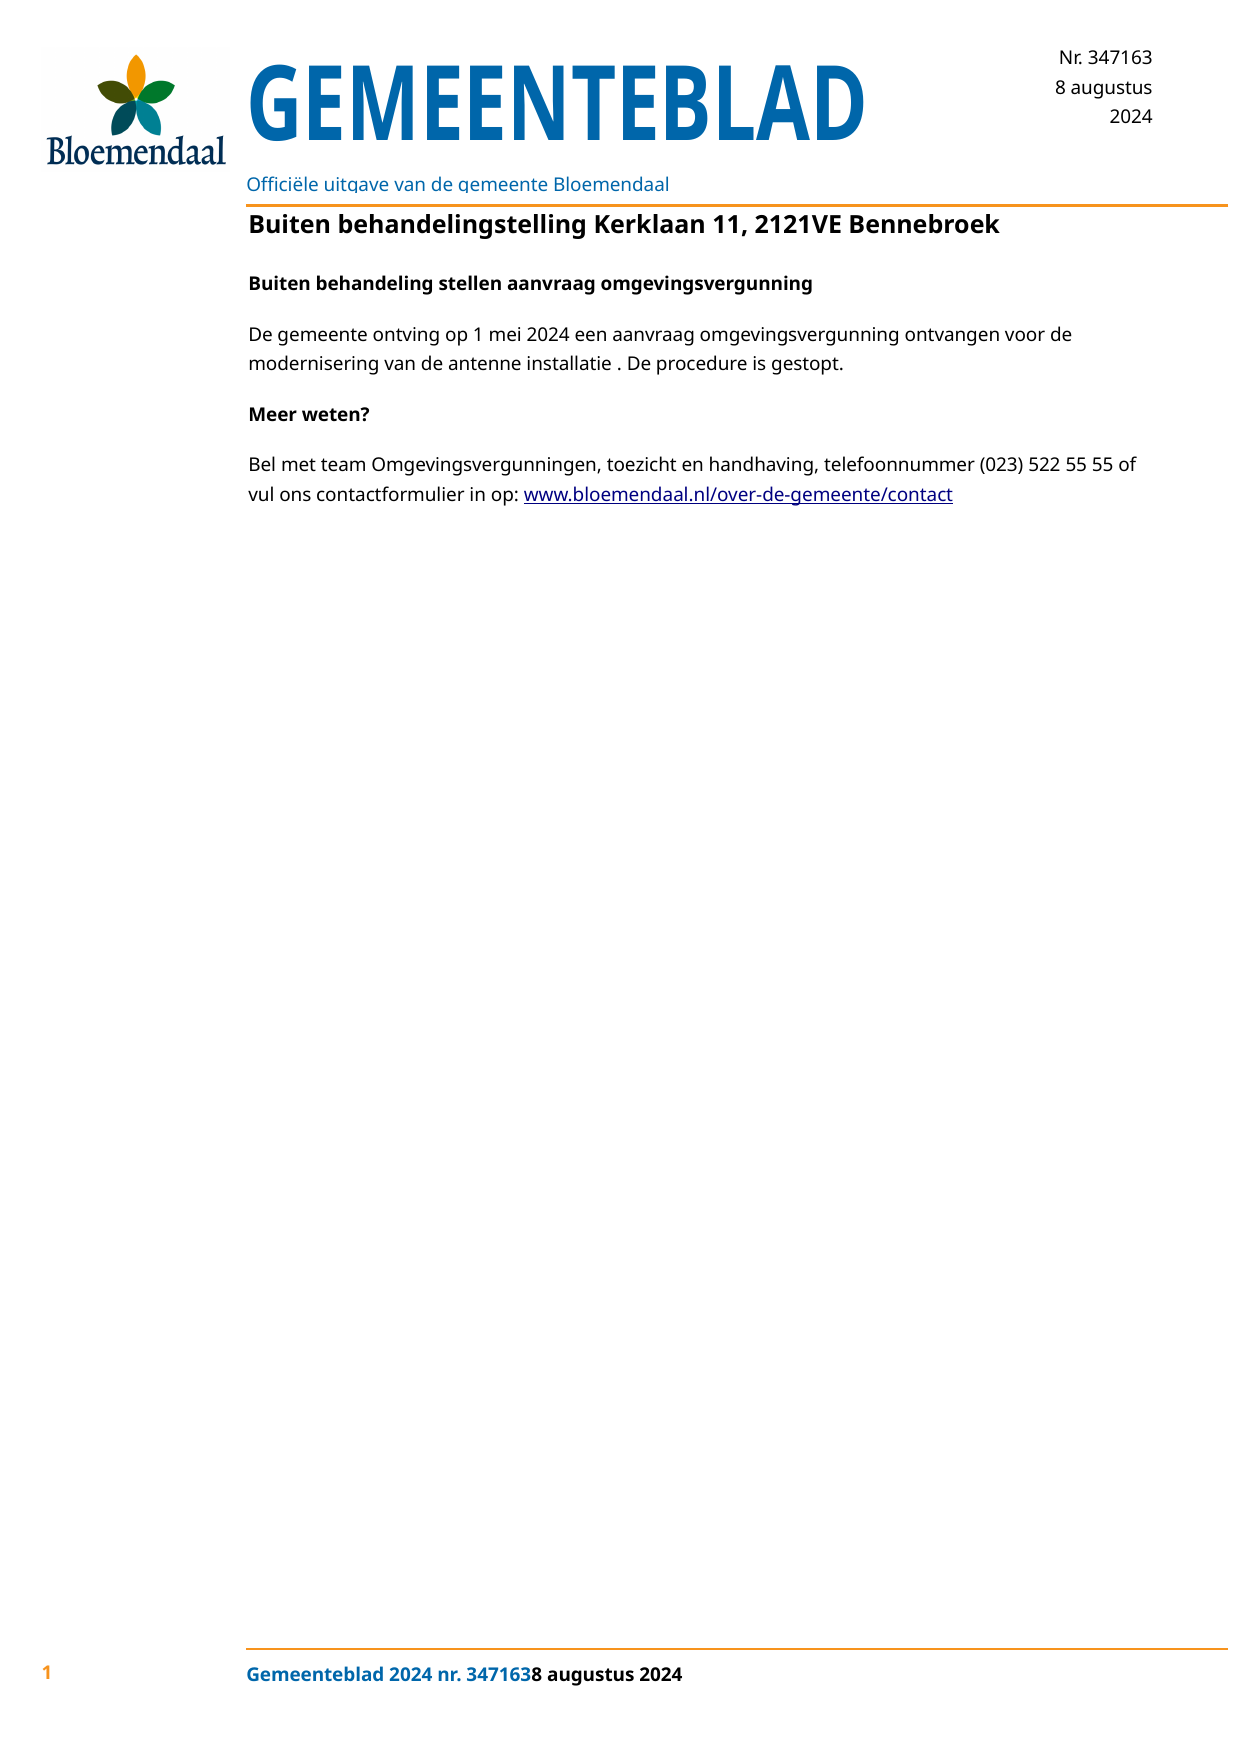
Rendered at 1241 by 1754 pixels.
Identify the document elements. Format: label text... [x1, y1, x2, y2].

text Buiten behandelingstelling Kerklaan 11, 2121VE Bennebroek [248, 207, 1152, 241]
picture [41, 47, 231, 172]
text Bel met team Omgevingsvergunningen, toezicht en handhaving, telefoonnummer (023) 522 55 55 of vul ons contactformulier in op: www.bloemendaal.nl/over-de-gemeente/contact [248, 451, 1152, 506]
text Buiten behandeling stellen aanvraag omgevingsvergunning [248, 270, 1152, 296]
text Meer weten? [248, 401, 1152, 426]
text De gemeente ontving op 1 mei 2024 een aanvraag omgevingsvergunning ontvangen voor de modernisering van de antenne installatie . De procedure is gestopt. [248, 321, 1152, 376]
